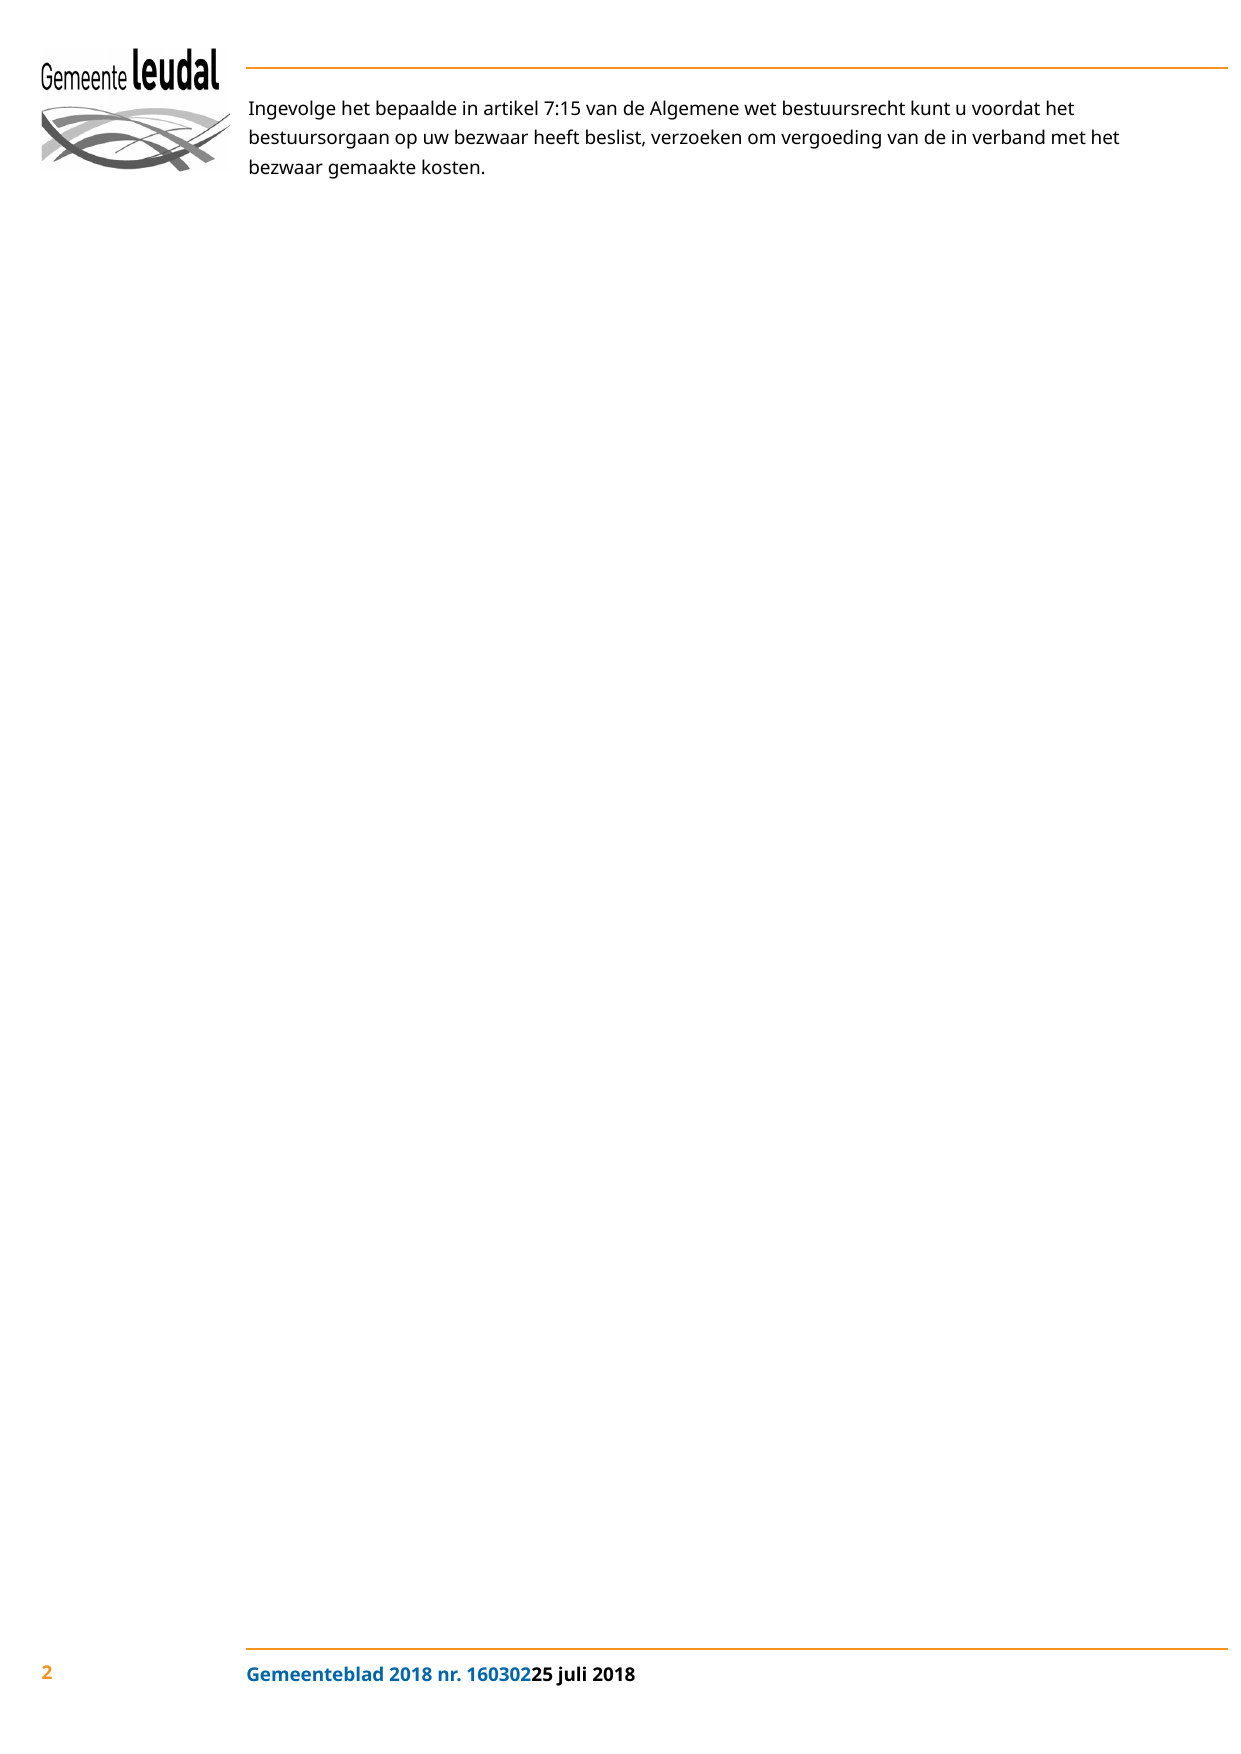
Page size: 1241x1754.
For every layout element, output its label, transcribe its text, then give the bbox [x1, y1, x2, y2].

picture [41, 47, 231, 172]
text Ingevolge het bepaalde in artikel 7:15 van de Algemene wet bestuursrecht kunt u voordat het bestuursorgaan op uw bezwaar heeft beslist, verzoeken om vergoeding van de in verband met het bezwaar gemaakte kosten. [248, 95, 1152, 180]
